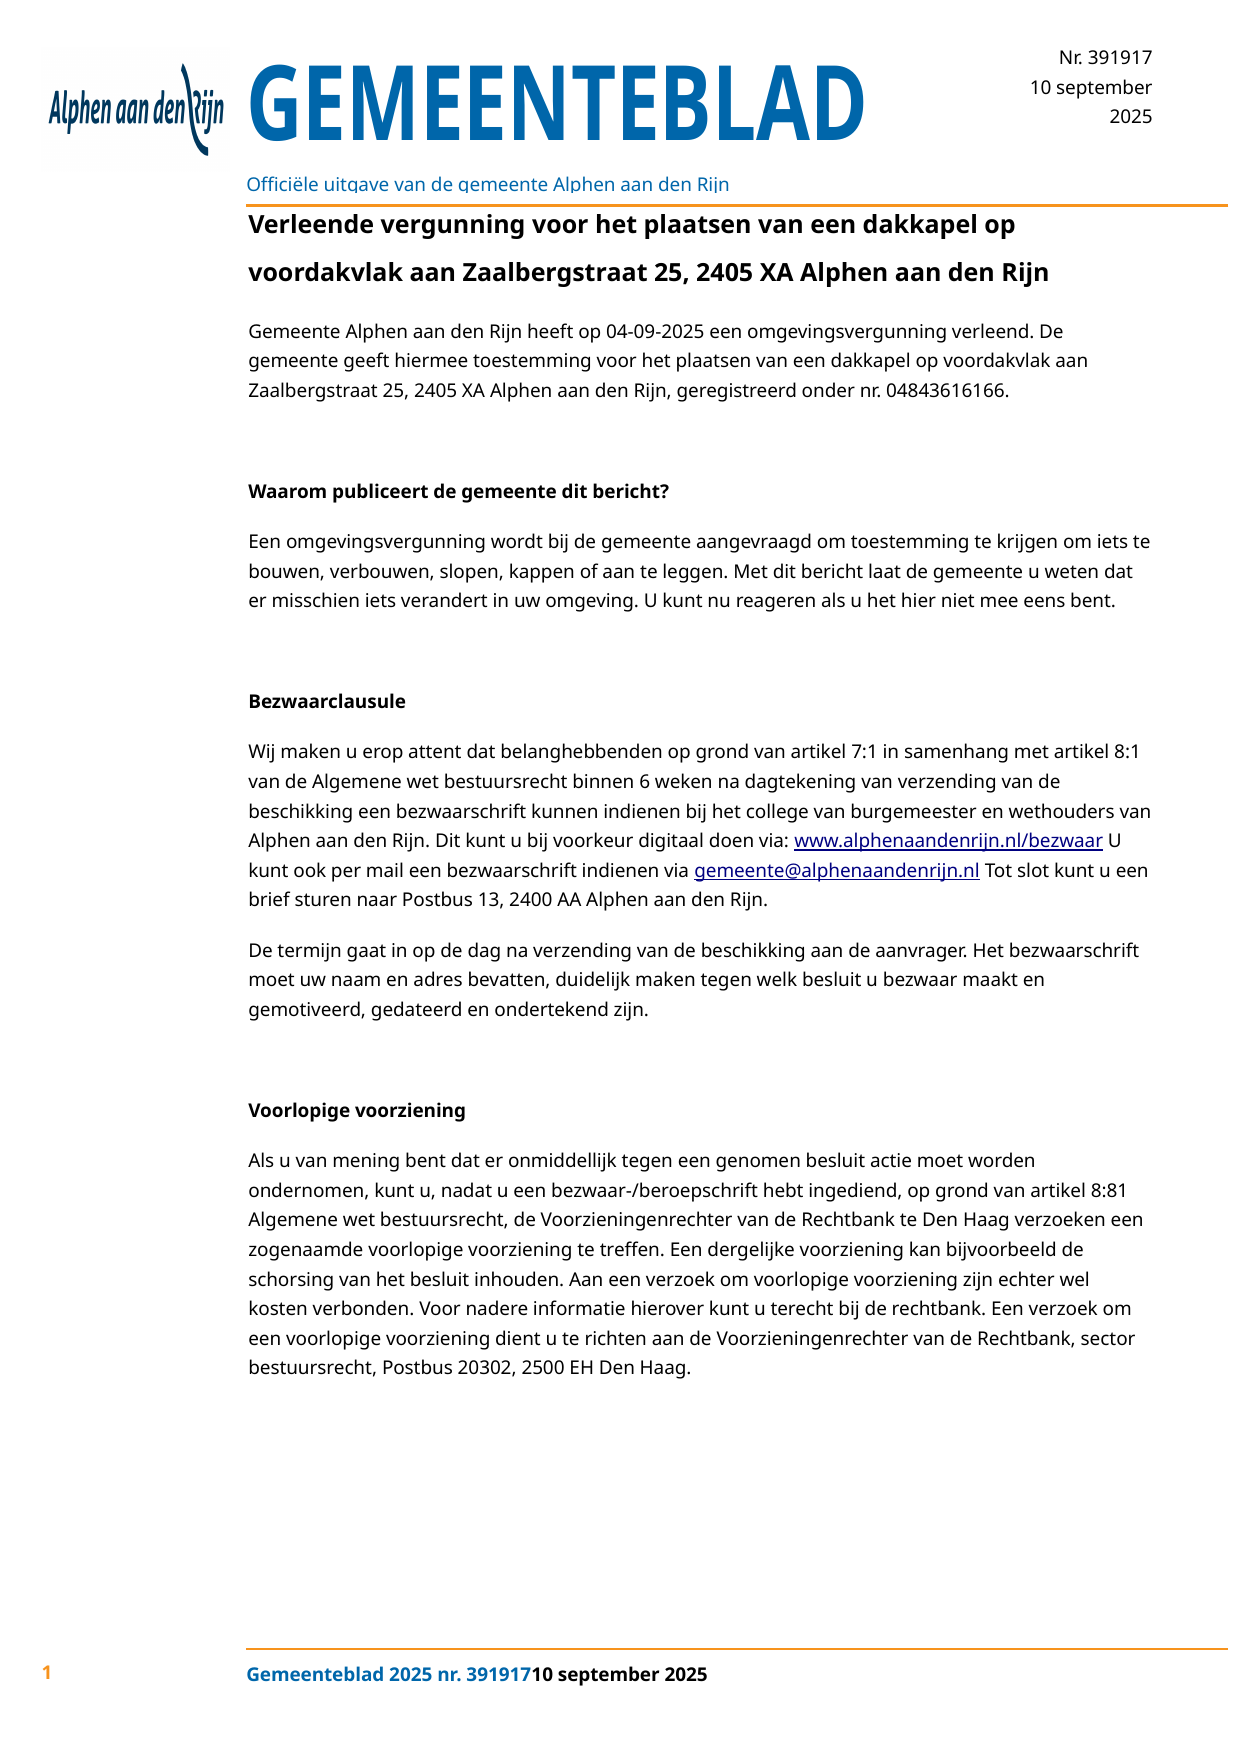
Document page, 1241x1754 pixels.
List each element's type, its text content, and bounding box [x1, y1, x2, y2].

text Waarom publiceert de gemeente dit bericht? [248, 478, 1152, 504]
text De termijn gaat in op de dag na verzending van de beschikking aan de aanvrager. Het bezwaarschrift moet uw naam en adres bevatten, duidelijk maken tegen welk besluit u bezwaar maakt en gemotiveerd, gedateerd en ondertekend zijn. [248, 937, 1152, 1022]
text Gemeente Alphen aan den Rijn heeft op 04-09-2025 een omgevingsvergunning verleend. De gemeente geeft hiermee toestemming voor het plaatsen van een dakkapel op voordakvlak aan Zaalbergstraat 25, 2405 XA Alphen aan den Rijn, geregistreerd onder nr. 04843616166. [248, 318, 1152, 403]
text Wij maken u erop attent dat belanghebbenden op grond van artikel 7:1 in samenhang met artikel 8:1 van de Algemene wet bestuursrecht binnen 6 weken na dagtekening van verzending van de beschikking een bezwaarschrift kunnen indienen bij het college van burgemeester en wethouders van Alphen aan den Rijn. Dit kunt u bij voorkeur digitaal doen via: www.alphenaandenrijn.nl/bezwaar U kunt ook per mail een bezwaarschrift indienen via gemeente@alphenaandenrijn.nl Tot slot kunt u een brief sturen naar Postbus 13, 2400 AA Alphen aan den Rijn. [248, 739, 1152, 912]
text Voorlopige voorziening [248, 1097, 1152, 1123]
text Een omgevingsvergunning wordt bij de gemeente aangevraagd om toestemming te krijgen om iets te bouwen, verbouwen, slopen, kappen of aan te leggen. Met dit bericht laat de gemeente u weten dat er misschien iets verandert in uw omgeving. U kunt nu reageren als u het hier niet mee eens bent. [248, 528, 1152, 613]
text Verleende vergunning voor het plaatsen van een dakkapel op voordakvlak aan Zaalbergstraat 25, 2405 XA Alphen aan den Rijn [248, 207, 1152, 288]
picture [41, 47, 231, 172]
text Als u van mening bent dat er onmiddellijk tegen een genomen besluit actie moet worden ondernomen, kunt u, nadat u een bezwaar-/beroepschrift hebt ingediend, op grond van artikel 8:81 Algemene wet bestuursrecht, de Voorzieningenrechter van de Rechtbank te Den Haag verzoeken een zogenaamde voorlopige voorziening te treffen. Een dergelijke voorziening kan bijvoorbeeld de schorsing van het besluit inhouden. Aan een verzoek om voorlopige voorziening zijn echter wel kosten verbonden. Voor nadere informatie hierover kunt u terecht bij de rechtbank. Een verzoek om een voorlopige voorziening dient u te richten aan de Voorzieningenrechter van de Rechtbank, sector bestuursrecht, Postbus 20302, 2500 EH Den Haag. [248, 1147, 1152, 1380]
text Bezwaarclausule [248, 688, 1152, 714]
